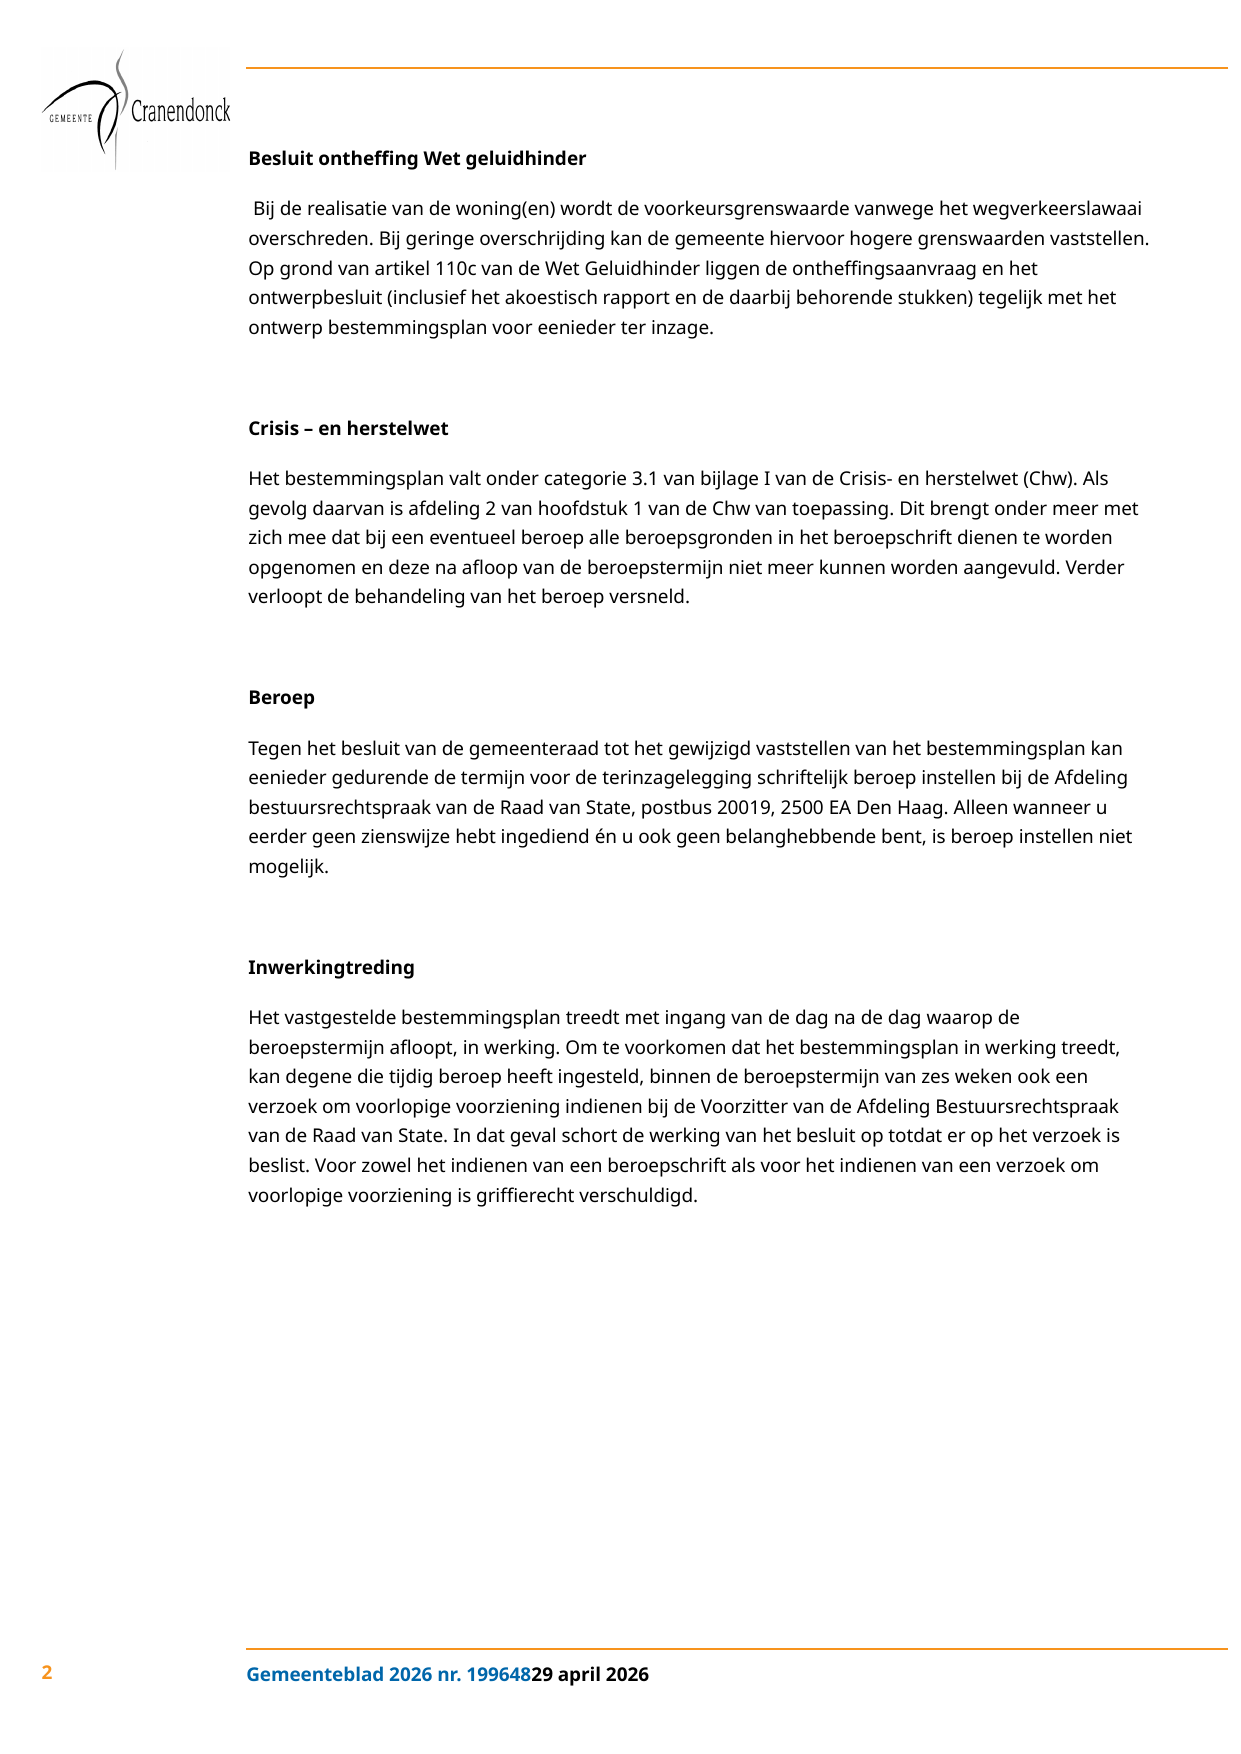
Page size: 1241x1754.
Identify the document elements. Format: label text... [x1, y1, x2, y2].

text Crisis – en herstelwet [248, 415, 1152, 441]
text Het bestemmingsplan valt onder categorie 3.1 van bijlage I van de Crisis- en herstelwet (Chw). Als gevolg daarvan is afdeling 2 van hoofdstuk 1 van de Chw van toepassing. Dit brengt onder meer met zich mee dat bij een eventueel beroep alle beroepsgronden in het beroepschrift dienen te worden opgenomen en deze na afloop van de beroepstermijn niet meer kunnen worden aangevuld. Verder verloopt de behandeling van het beroep versneld. [248, 465, 1152, 609]
text Besluit ontheffing Wet geluidhinder [248, 145, 1152, 171]
text Het vastgestelde bestemmingsplan treedt met ingang van de dag na de dag waarop de beroepstermijn afloopt, in werking. Om te voorkomen dat het bestemmingsplan in werking treedt, kan degene die tijdig beroep heeft ingesteld, binnen de beroepstermijn van zes weken ook een verzoek om voorlopige voorziening indienen bij de Voorzitter van de Afdeling Bestuursrechtspraak van de Raad van State. In dat geval schort de werking van het besluit op totdat er op het verzoek is beslist. Voor zowel het indienen van een beroepschrift als voor het indienen van een verzoek om voorlopige voorziening is griffierecht verschuldigd. [248, 1004, 1152, 1208]
text Bij de realisatie van de woning(en) wordt de voorkeursgrenswaarde vanwege het wegverkeerslawaai overschreden. Bij geringe overschrijding kan de gemeente hiervoor hogere grenswaarden vaststellen. Op grond van artikel 110c van de Wet Geluidhinder liggen de ontheffingsaanvraag en het ontwerpbesluit (inclusief het akoestisch rapport en de daarbij behorende stukken) tegelijk met het ontwerp bestemmingsplan voor eenieder ter inzage. [248, 196, 1152, 340]
picture [41, 47, 231, 172]
text Tegen het besluit van de gemeenteraad tot het gewijzigd vaststellen van het bestemmingsplan kan eenieder gedurende de termijn voor de terinzagelegging schriftelijk beroep instellen bij de Afdeling bestuursrechtspraak van de Raad van State, postbus 20019, 2500 EA Den Haag. Alleen wanneer u eerder geen zienswijze hebt ingediend én u ook geen belanghebbende bent, is beroep instellen niet mogelijk. [248, 735, 1152, 879]
text Inwerkingtreding [248, 954, 1152, 980]
text Beroep [248, 684, 1152, 710]
